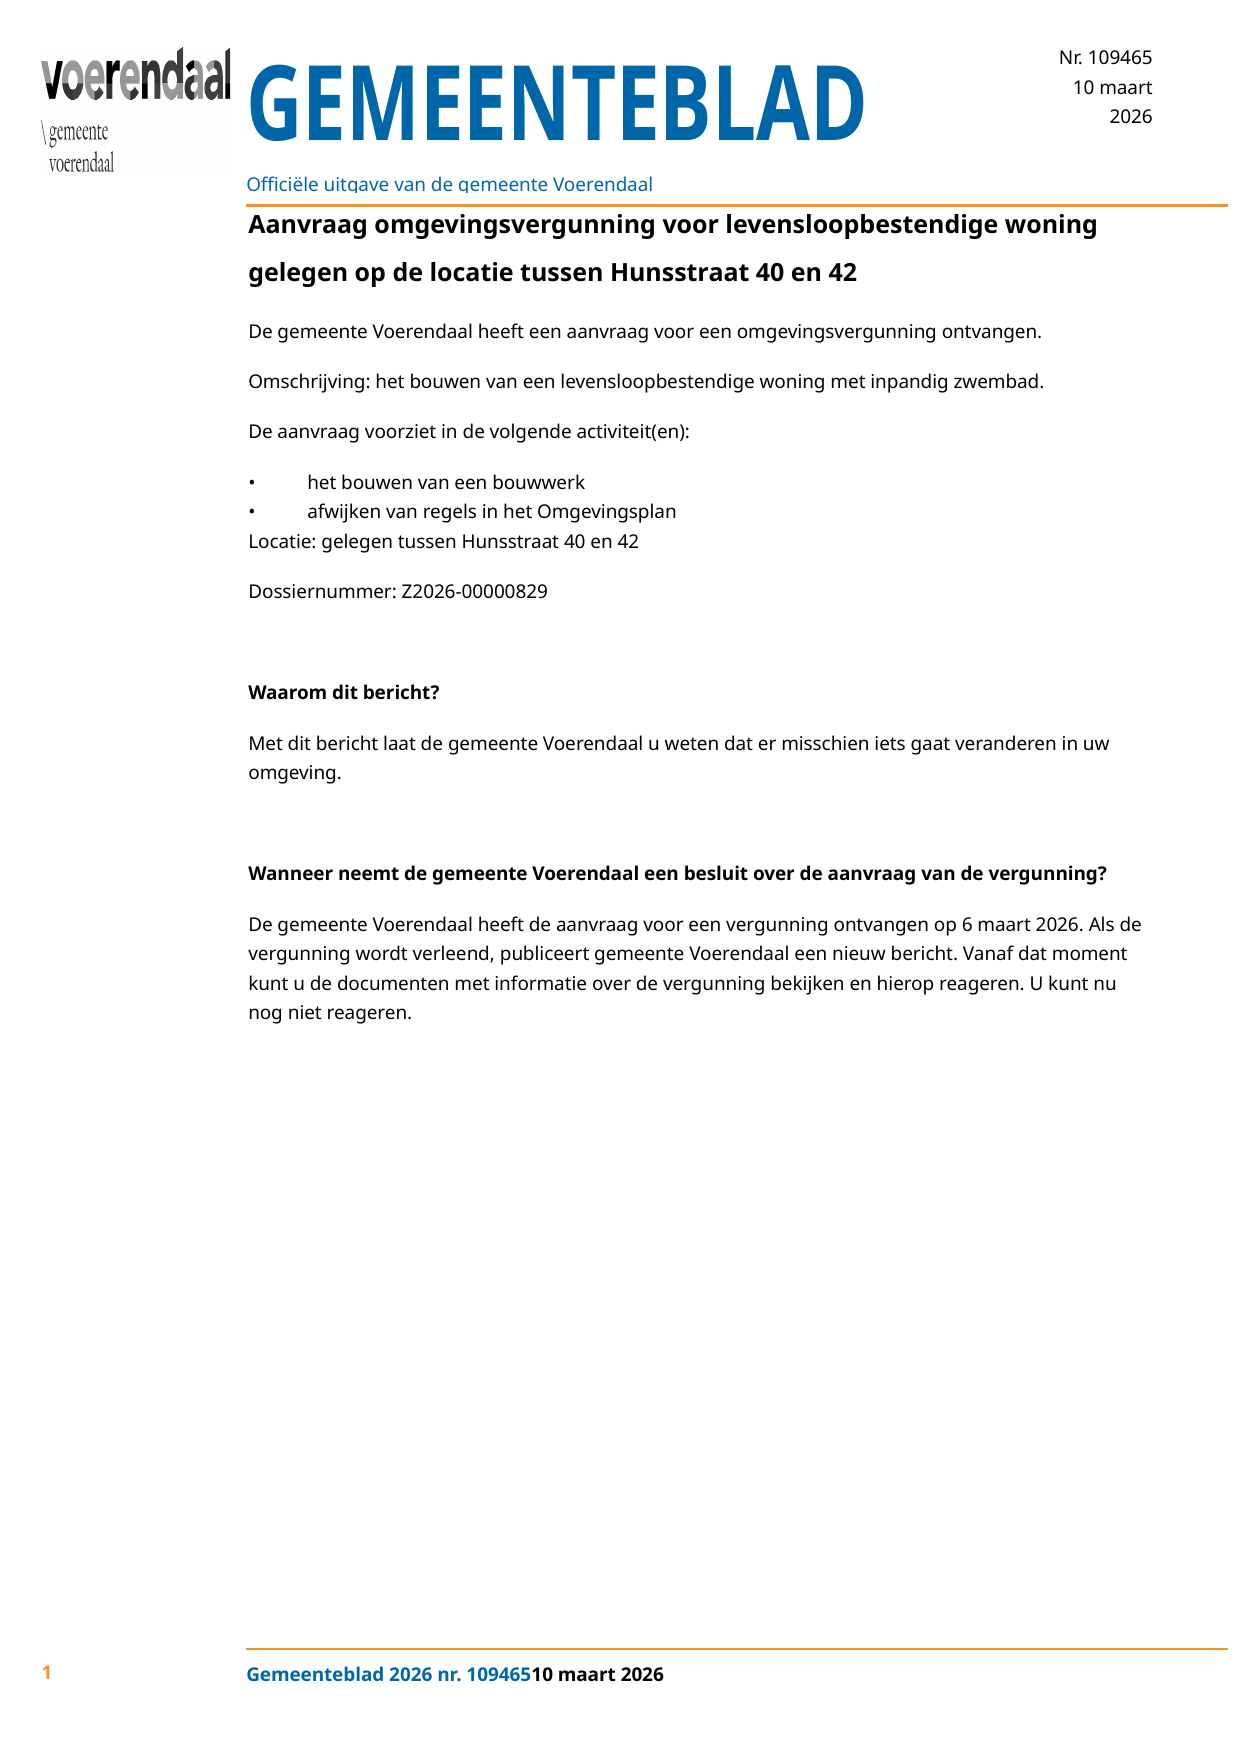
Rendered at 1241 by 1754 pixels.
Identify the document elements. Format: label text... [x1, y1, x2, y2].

text Omschrijving: het bouwen van een levensloopbestendige woning met inpandig zwembad. [248, 368, 1152, 394]
text Wanneer neemt de gemeente Voerendaal een besluit over de aanvraag van de vergunning? [248, 860, 1152, 886]
text De aanvraag voorziet in de volgende activiteit(en): [248, 419, 1152, 444]
text De gemeente Voerendaal heeft de aanvraag voor een vergunning ontvangen op 6 maart 2026. Als de vergunning wordt verleend, publiceert gemeente Voerendaal een nieuw bericht. Vanaf dat moment kunt u de documenten met informatie over de vergunning bekijken en hierop reageren. U kunt nu nog niet reageren. [248, 911, 1152, 1025]
text Locatie: gelegen tussen Hunsstraat 40 en 42 [248, 528, 1152, 554]
text Dossiernummer: Z2026-00000829 [248, 579, 1152, 604]
list het bouwen van een bouwwerk [248, 469, 1152, 495]
text Aanvraag omgevingsvergunning voor levensloopbestendige woning gelegen op de locatie tussen Hunsstraat 40 en 42 [248, 207, 1152, 288]
text De gemeente Voerendaal heeft een aanvraag voor een omgevingsvergunning ontvangen. [248, 318, 1152, 344]
text Waarom dit bericht? [248, 679, 1152, 705]
picture [41, 47, 231, 172]
list afwijken van regels in het Omgevingsplan [248, 499, 1152, 524]
text Met dit bericht laat de gemeente Voerendaal u weten dat er misschien iets gaat veranderen in uw omgeving. [248, 730, 1152, 785]
